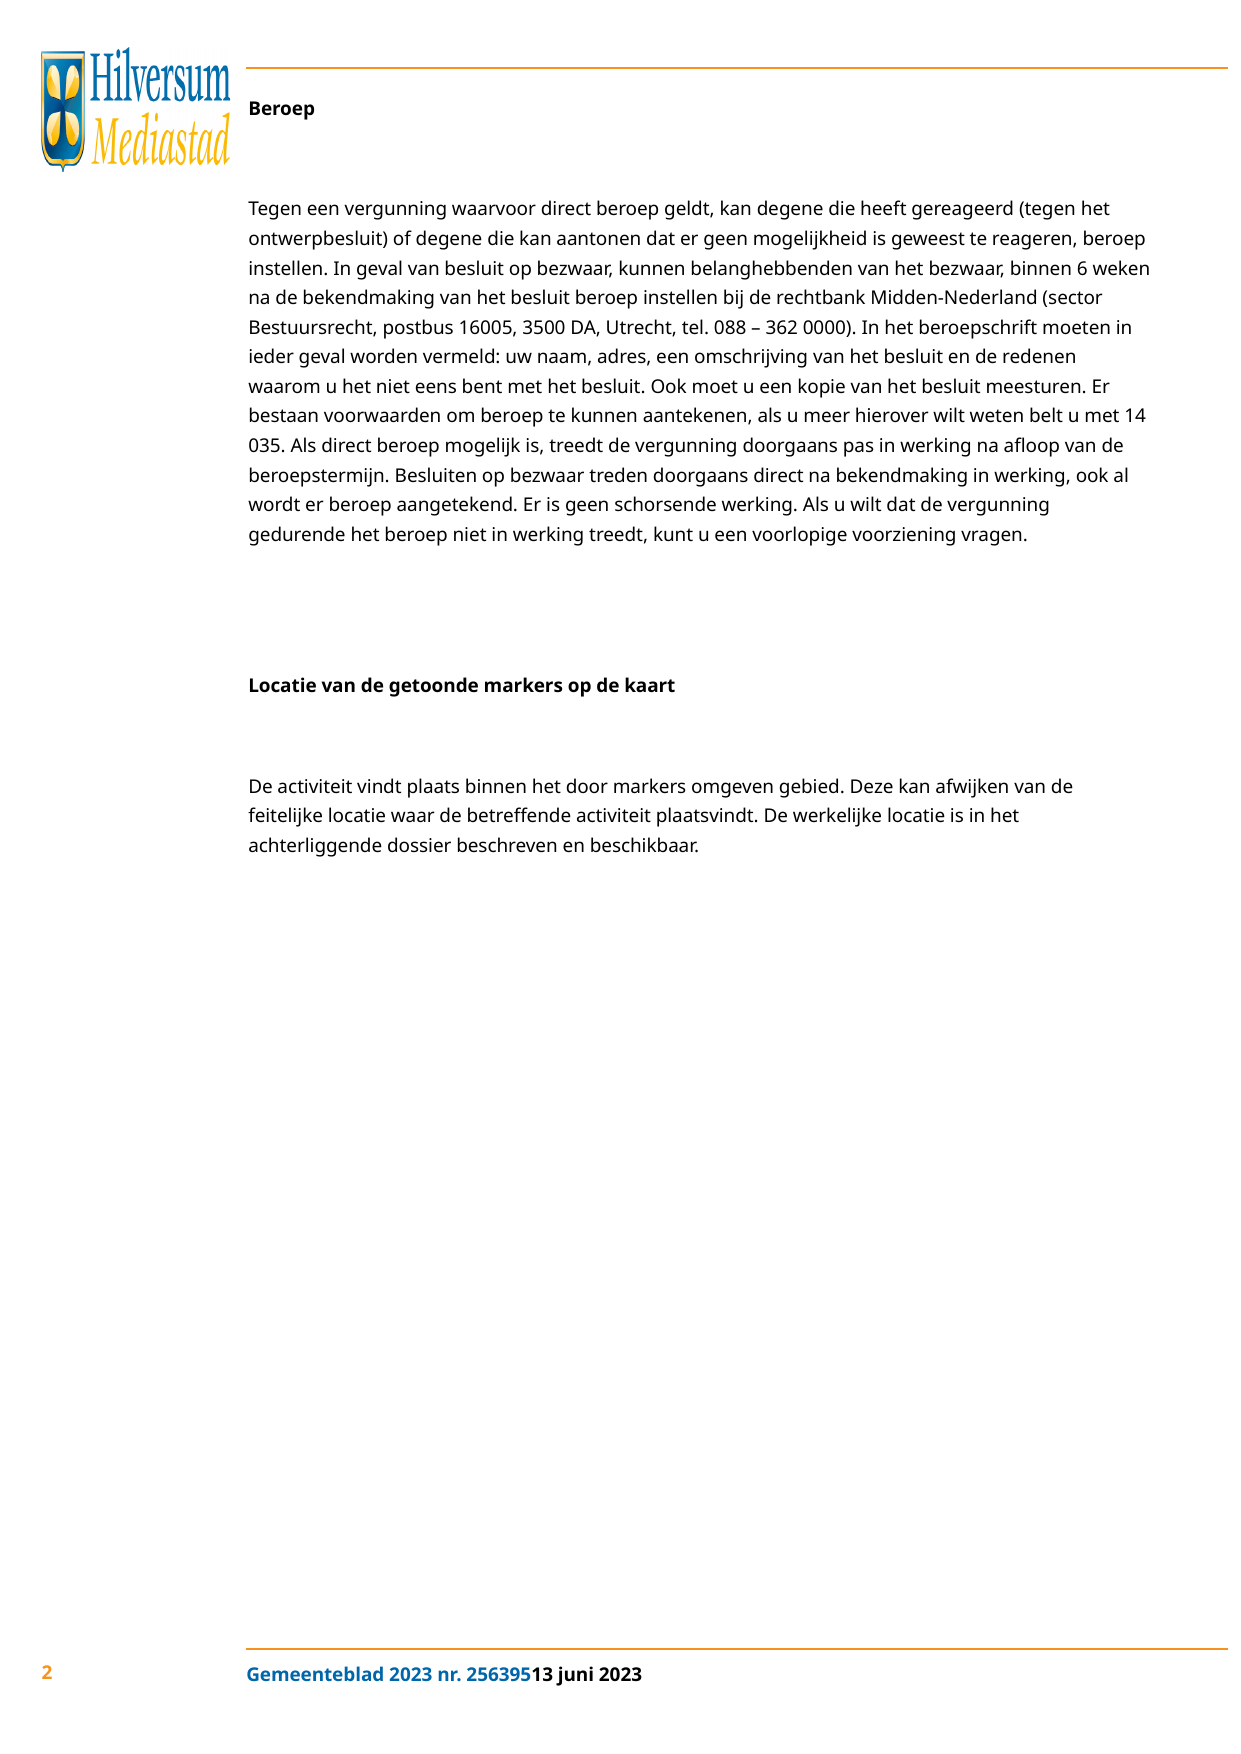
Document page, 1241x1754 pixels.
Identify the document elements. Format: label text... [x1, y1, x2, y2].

text De activiteit vindt plaats binnen het door markers omgeven gebied. Deze kan afwijken van de feitelijke locatie waar de betreffende activiteit plaatsvindt. De werkelijke locatie is in het achterliggende dossier beschreven en beschikbaar. [248, 773, 1152, 858]
picture [41, 47, 231, 172]
text Beroep [248, 95, 1152, 121]
text Locatie van de getoonde markers op de kaart [248, 672, 1152, 698]
text Tegen een vergunning waarvoor direct beroep geldt, kan degene die heeft gereageerd (tegen het ontwerpbesluit) of degene die kan aantonen dat er geen mogelijkheid is geweest te reageren, beroep instellen. In geval van besluit op bezwaar, kunnen belanghebbenden van het bezwaar, binnen 6 weken na de bekendmaking van het besluit beroep instellen bij de rechtbank Midden-Nederland (sector Bestuursrecht, postbus 16005, 3500 DA, Utrecht, tel. 088 – 362 0000). In het beroepschrift moeten in ieder geval worden vermeld: uw naam, adres, een omschrijving van het besluit en de redenen waarom u het niet eens bent met het besluit. Ook moet u een kopie van het besluit meesturen. Er bestaan voorwaarden om beroep te kunnen aantekenen, als u meer hierover wilt weten belt u met 14 035. Als direct beroep mogelijk is, treedt de vergunning doorgaans pas in werking na afloop van de beroepstermijn. Besluiten op bezwaar treden doorgaans direct na bekendmaking in werking, ook al wordt er beroep aangetekend. Er is geen schorsende werking. Als u wilt dat de vergunning gedurende het beroep niet in werking treedt, kunt u een voorlopige voorziening vragen. [248, 196, 1152, 547]
